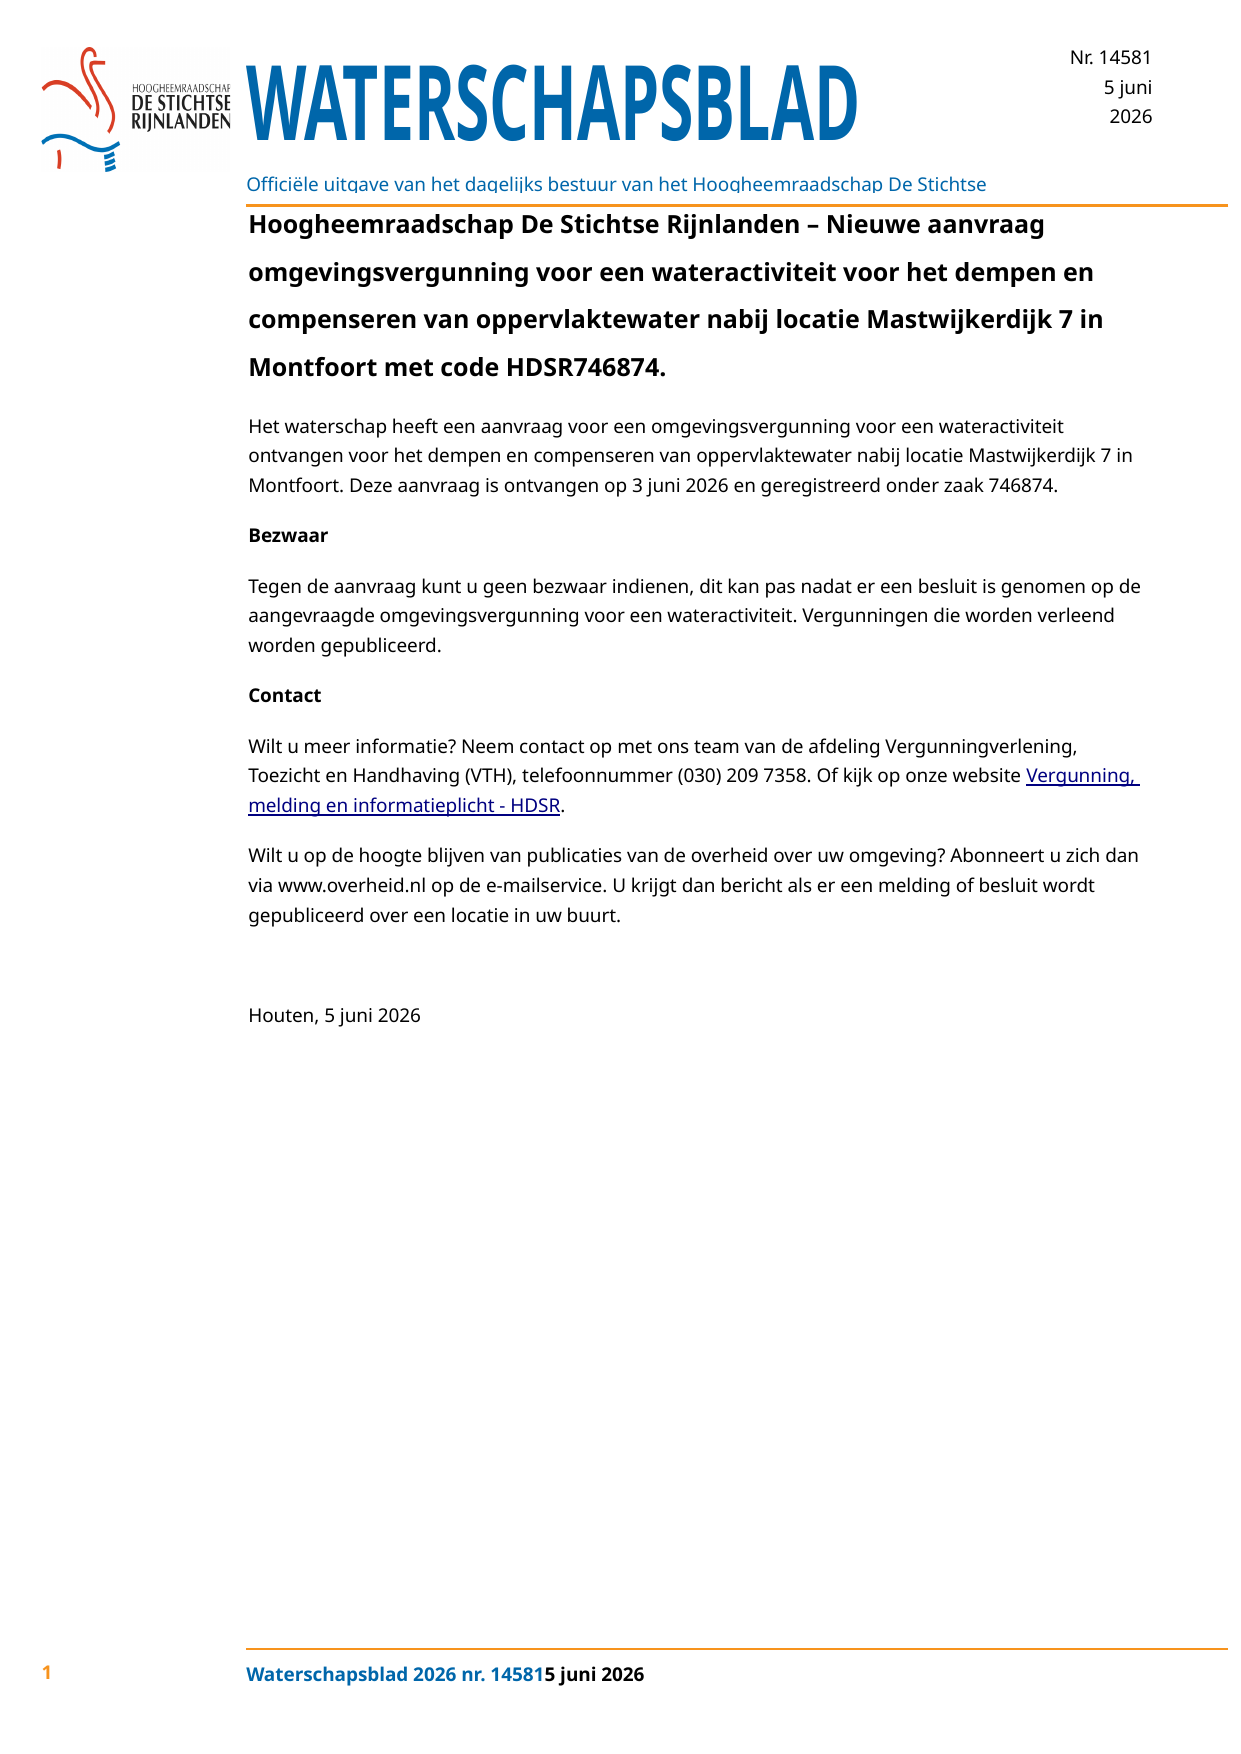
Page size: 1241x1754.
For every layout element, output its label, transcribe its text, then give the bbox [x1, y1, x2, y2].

text Het waterschap heeft een aanvraag voor een omgevingsvergunning voor een wateractiviteit ontvangen voor het dempen en compenseren van oppervlaktewater nabij locatie Mastwijkerdijk 7 in Montfoort. Deze aanvraag is ontvangen op 3 juni 2026 en geregistreerd onder zaak 746874. [248, 413, 1152, 498]
text Contact [248, 683, 1152, 708]
text Hoogheemraadschap De Stichtse Rijnlanden – Nieuwe aanvraag omgevingsvergunning voor een wateractiviteit voor het dempen en compenseren van oppervlaktewater nabij locatie Mastwijkerdijk 7 in Montfoort met code HDSR746874. [248, 207, 1152, 384]
text Houten, 5 juni 2026 [248, 1003, 1152, 1028]
text Bezwaar [248, 523, 1152, 548]
picture [41, 47, 231, 172]
text Wilt u op de hoogte blijven van publicaties van de overheid over uw omgeving? Abonneert u zich dan via www.overheid.nl op de e-mailservice. U krijgt dan bericht als er een melding of besluit wordt gepubliceerd over een locatie in uw buurt. [248, 843, 1152, 928]
text Tegen de aanvraag kunt u geen bezwaar indienen, dit kan pas nadat er een besluit is genomen op de aangevraagde omgevingsvergunning voor een wateractiviteit. Vergunningen die worden verleend worden gepubliceerd. [248, 573, 1152, 658]
text Wilt u meer informatie? Neem contact op met ons team van de afdeling Vergunningverlening, Toezicht en Handhaving (VTH), telefoonnummer (030) 209 7358. Of kijk op onze website Vergunning, melding en informatieplicht - HDSR. [248, 733, 1152, 818]
